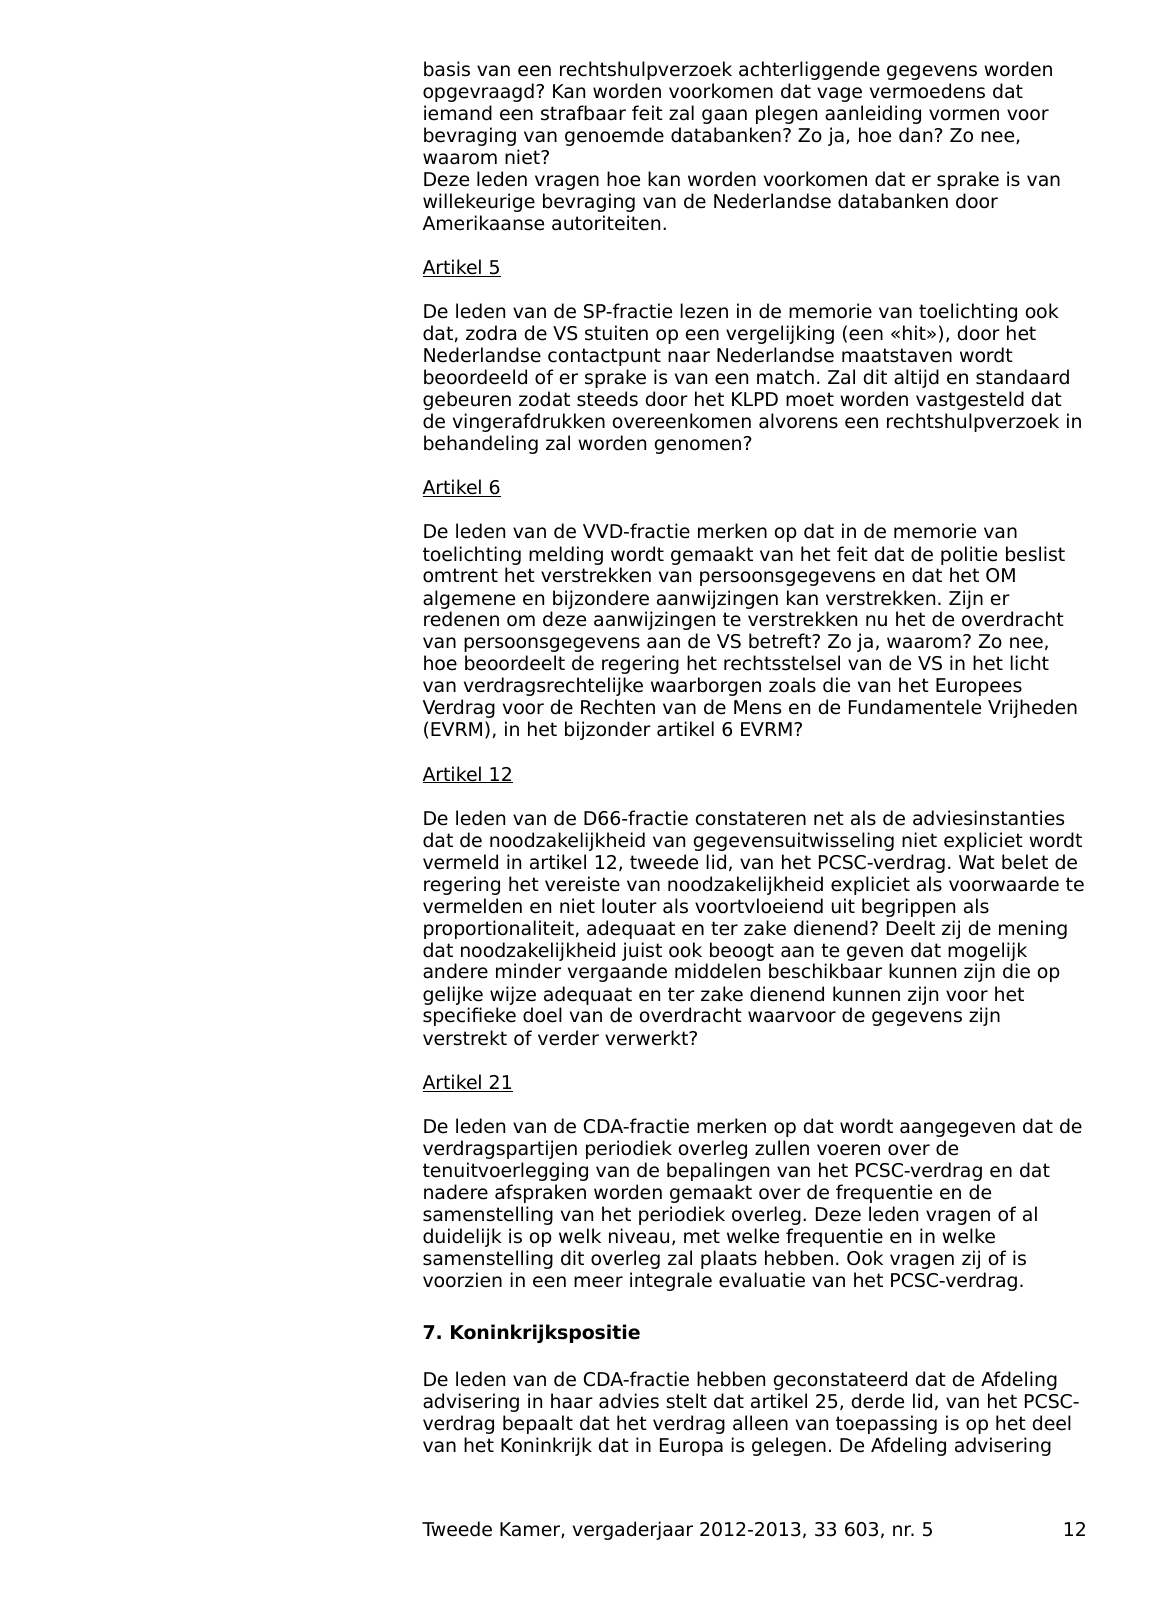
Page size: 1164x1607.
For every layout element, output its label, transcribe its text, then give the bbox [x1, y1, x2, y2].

text De leden van de CDA-fractie merken op dat wordt aangegeven dat de verdragspartijen periodiek overleg zullen voeren over de tenuitvoerlegging van de bepalingen van het PCSC-verdrag en dat nadere afspraken worden gemaakt over de frequentie en de samenstelling van het periodiek overleg. Deze leden vragen of al duidelijk is op welk niveau, met welke frequentie en in welke samenstelling dit overleg zal plaats hebben. Ook vragen zij of is voorzien in een meer integrale evaluatie van het PCSC-verdrag. [422, 1116, 1087, 1292]
text De leden van de CDA-fractie hebben geconstateerd dat de Afdeling advisering in haar advies stelt dat artikel 25, derde lid, van het PCSC-verdrag bepaalt dat het verdrag alleen van toepassing is op het deel van het Koninkrijk dat in Europa is gelegen. De Afdeling advisering [422, 1368, 1087, 1456]
text De leden van de D66-fractie constateren net als de adviesinstanties dat de noodzakelijkheid van gegevensuitwisseling niet expliciet wordt vermeld in artikel 12, tweede lid, van het PCSC-verdrag. Wat belet de regering het vereiste van noodzakelijkheid expliciet als voorwaarde te vermelden en niet louter als voortvloeiend uit begrippen als proportionaliteit, adequaat en ter zake dienend? Deelt zij de mening dat noodzakelijkheid juist ook beoogt aan te geven dat mogelijk andere minder vergaande middelen beschikbaar kunnen zijn die op gelijke wijze adequaat en ter zake dienend kunnen zijn voor het specifieke doel van de overdracht waarvoor de gegevens zijn verstrekt of verder verwerkt? [422, 808, 1087, 1049]
text Deze leden vragen hoe kan worden voorkomen dat er sprake is van willekeurige bevraging van de Nederlandse databanken door Amerikaanse autoriteiten. [422, 169, 1087, 235]
subtitle Artikel 12 [422, 763, 1087, 785]
text basis van een rechtshulpverzoek achterliggende gegevens worden opgevraagd? Kan worden voorkomen dat vage vermoedens dat iemand een strafbaar feit zal gaan plegen aanleiding vormen voor bevraging van genoemde databanken? Zo ja, hoe dan? Zo nee, waarom niet? [422, 59, 1087, 169]
subtitle 7. Koninkrijkspositie [422, 1322, 1087, 1343]
subtitle Artikel 6 [422, 477, 1087, 499]
text De leden van de VVD-fractie merken op dat in de memorie van toelichting melding wordt gemaakt van het feit dat de politie beslist omtrent het verstrekken van persoonsgegevens en dat het OM algemene en bijzondere aanwijzingen kan verstrekken. Zijn er redenen om deze aanwijzingen te verstrekken nu het de overdracht van persoonsgegevens aan de VS betreft? Zo ja, waarom? Zo nee, hoe beoordeelt de regering het rechtsstelsel van de VS in het licht van verdragsrechtelijke waarborgen zoals die van het Europees Verdrag voor de Rechten van de Mens en de Fundamentele Vrijheden (EVRM), in het bijzonder artikel 6 EVRM? [422, 521, 1087, 741]
subtitle Artikel 21 [422, 1072, 1087, 1093]
text De leden van de SP-fractie lezen in de memorie van toelichting ook dat, zodra de VS stuiten op een vergelijking (een «hit»), door het Nederlandse contactpunt naar Nederlandse maatstaven wordt beoordeeld of er sprake is van een match. Zal dit altijd en standaard gebeuren zodat steeds door het KLPD moet worden vastgesteld dat de vingerafdrukken overeenkomen alvorens een rechtshulpverzoek in behandeling zal worden genomen? [422, 301, 1087, 455]
subtitle Artikel 5 [422, 257, 1087, 279]
